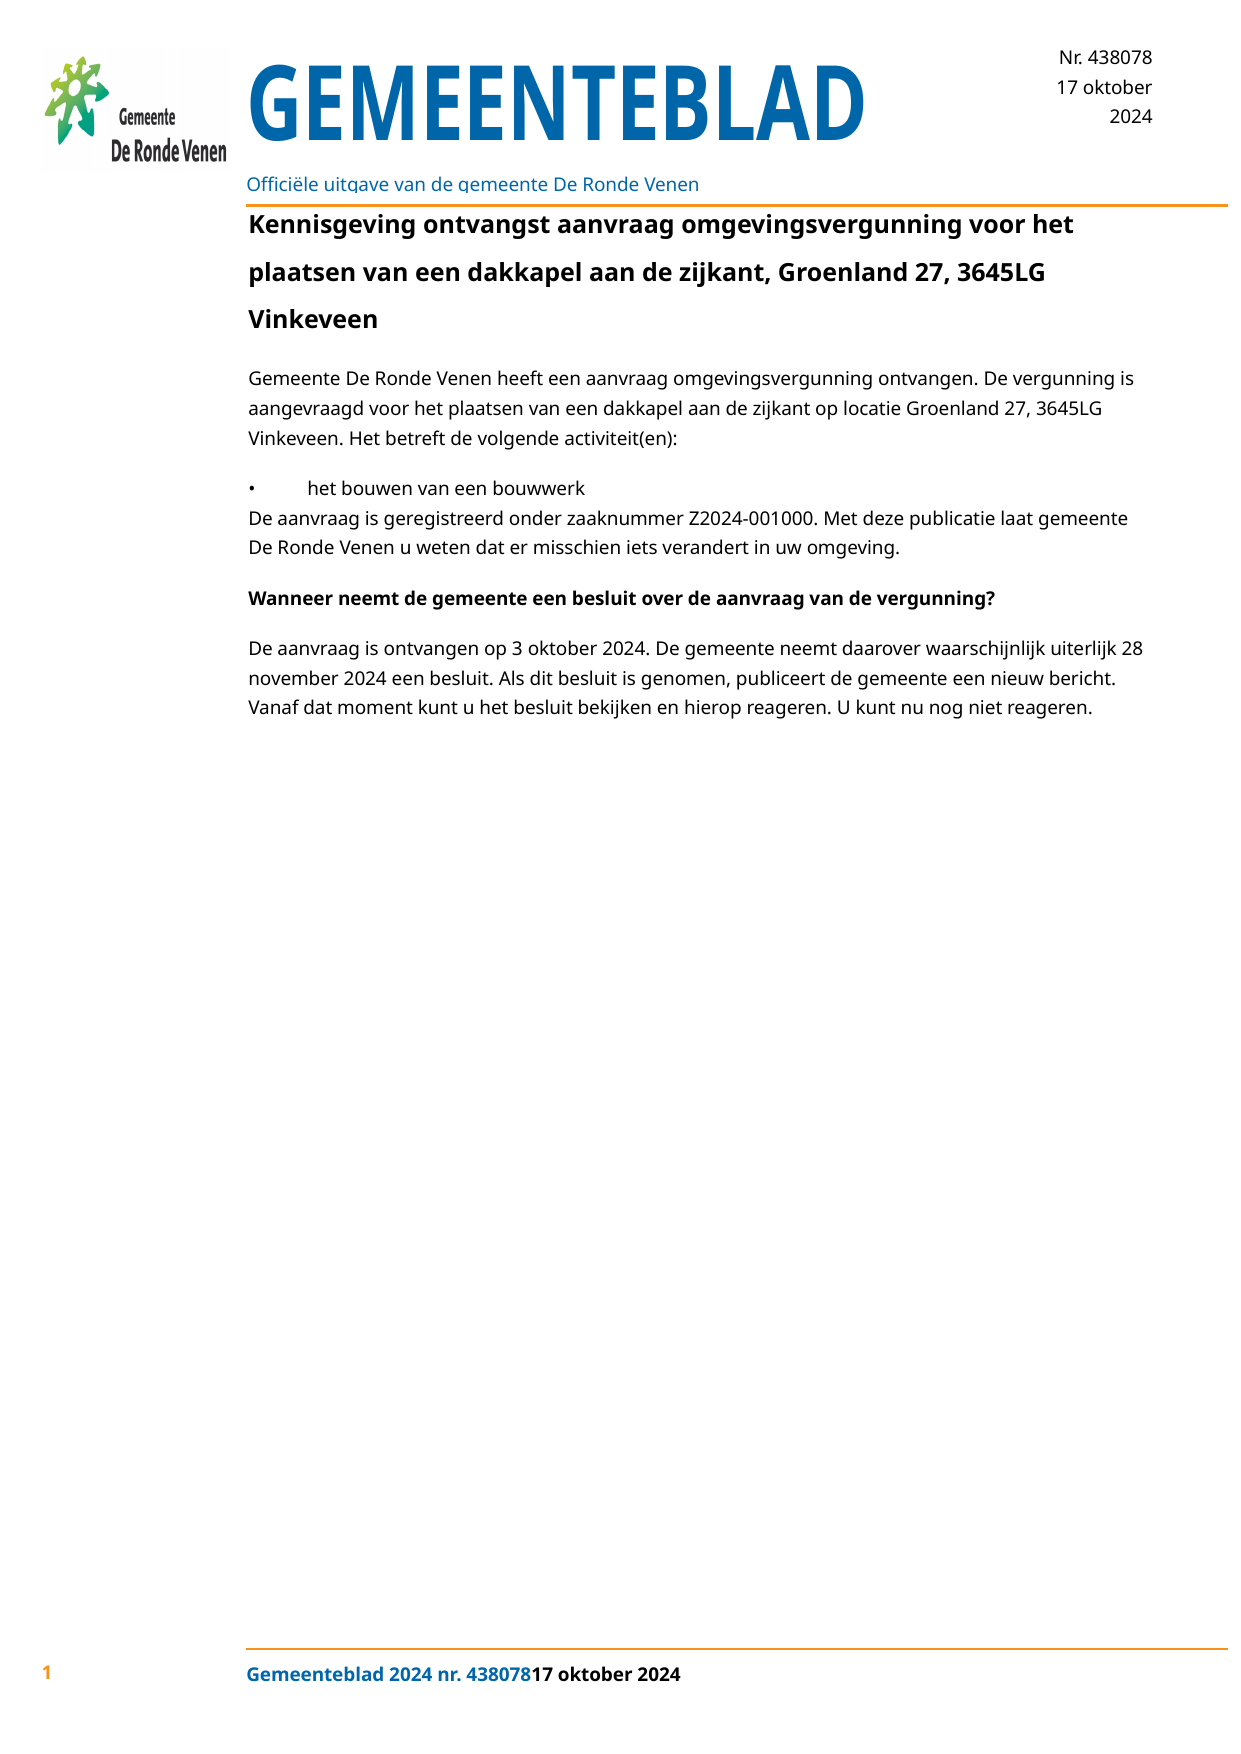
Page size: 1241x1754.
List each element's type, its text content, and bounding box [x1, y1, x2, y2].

picture [41, 47, 231, 172]
text Wanneer neemt de gemeente een besluit over de aanvraag van de vergunning? [248, 585, 1152, 610]
list het bouwen van een bouwwerk [248, 475, 1152, 501]
text Kennisgeving ontvangst aanvraag omgevingsvergunning voor het plaatsen van een dakkapel aan de zijkant, Groenland 27, 3645LG Vinkeveen [248, 207, 1152, 336]
text De aanvraag is geregistreerd onder zaaknummer Z2024-001000. Met deze publicatie laat gemeente De Ronde Venen u weten dat er misschien iets verandert in uw omgeving. [248, 505, 1152, 560]
text Gemeente De Ronde Venen heeft een aanvraag omgevingsvergunning ontvangen. De vergunning is aangevraagd voor het plaatsen van een dakkapel aan de zijkant op locatie Groenland 27, 3645LG Vinkeveen. Het betreft de volgende activiteit(en): [248, 366, 1152, 450]
text De aanvraag is ontvangen op 3 oktober 2024. De gemeente neemt daarover waarschijnlijk uiterlijk 28 november 2024 een besluit. Als dit besluit is genomen, publiceert de gemeente een nieuw bericht. Vanaf dat moment kunt u het besluit bekijken en hierop reageren. U kunt nu nog niet reageren. [248, 635, 1152, 720]
